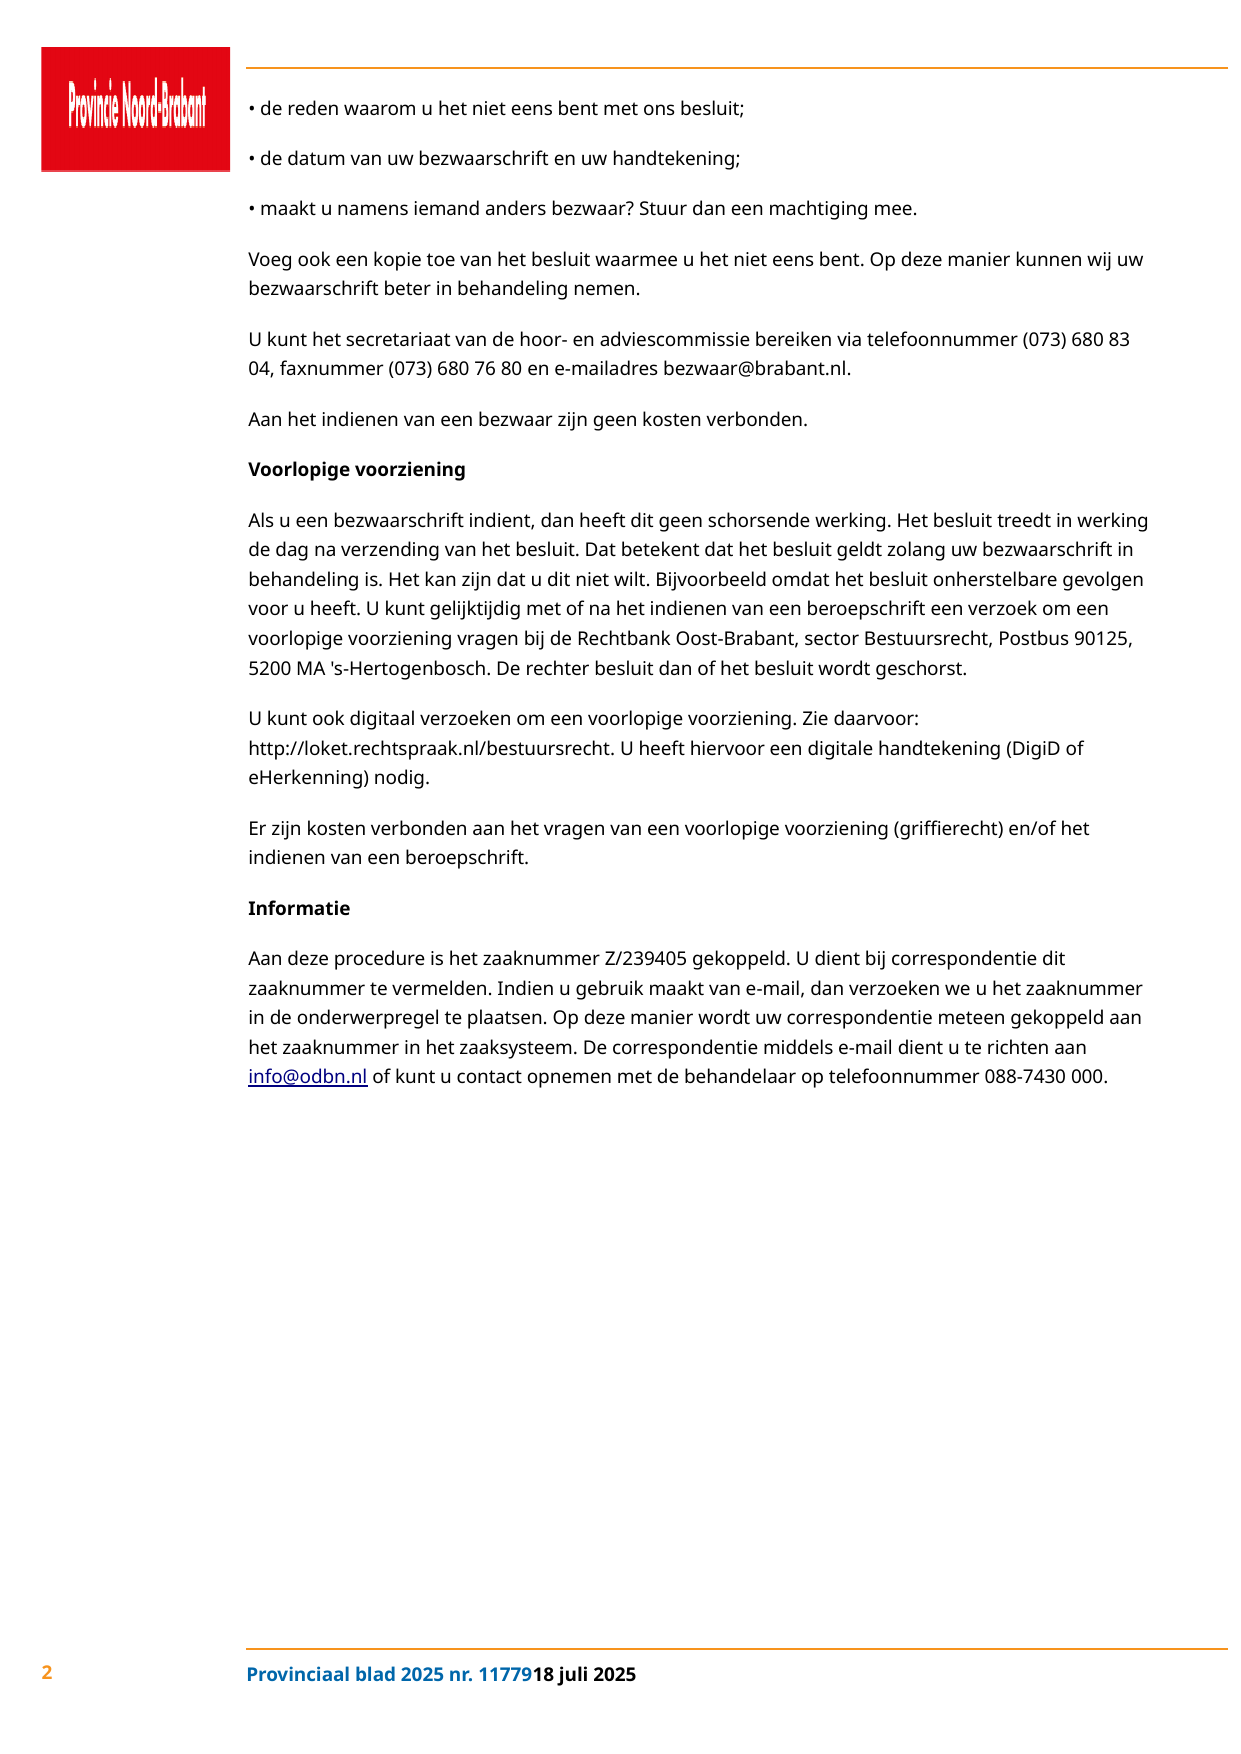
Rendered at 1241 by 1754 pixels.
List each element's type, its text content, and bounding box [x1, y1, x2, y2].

text • de reden waarom u het niet eens bent met ons besluit; [248, 95, 1152, 121]
text Voorlopige voorziening [248, 456, 1152, 482]
text • maakt u namens iemand anders bezwaar? Stuur dan een machtiging mee. [248, 196, 1152, 221]
text Aan het indienen van een bezwaar zijn geen kosten verbonden. [248, 406, 1152, 432]
picture [41, 47, 231, 172]
text Informatie [248, 895, 1152, 921]
text Aan deze procedure is het zaaknummer Z/239405 gekoppeld. U dient bij correspondentie dit zaaknummer te vermelden. Indien u gebruik maakt van e-mail, dan verzoeken we u het zaaknummer in de onderwerpregel te plaatsen. Op deze manier wordt uw correspondentie meteen gekoppeld aan het zaaknummer in het zaaksysteem. De correspondentie middels e-mail dient u te richten aan info@odbn.nl of kunt u contact opnemen met de behandelaar op telefoonnummer 088-7430 000. [248, 945, 1152, 1089]
text U kunt ook digitaal verzoeken om een voorlopige voorziening. Zie daarvoor: http://loket.rechtspraak.nl/bestuursrecht. U heeft hiervoor een digitale handtekening (DigiD of eHerkenning) nodig. [248, 705, 1152, 790]
text Er zijn kosten verbonden aan het vragen van een voorlopige voorziening (griffierecht) en/of het indienen van een beroepschrift. [248, 815, 1152, 870]
text • de datum van uw bezwaarschrift en uw handtekening; [248, 145, 1152, 171]
text U kunt het secretariaat van de hoor- en adviescommissie bereiken via telefoonnummer (073) 680 83 04, faxnummer (073) 680 76 80 en e-mailadres bezwaar@brabant.nl. [248, 326, 1152, 381]
text Als u een bezwaarschrift indient, dan heeft dit geen schorsende werking. Het besluit treedt in werking de dag na verzending van het besluit. Dat betekent dat het besluit geldt zolang uw bezwaarschrift in behandeling is. Het kan zijn dat u dit niet wilt. Bijvoorbeeld omdat het besluit onherstelbare gevolgen voor u heeft. U kunt gelijktijdig met of na het indienen van een beroepschrift een verzoek om een voorlopige voorziening vragen bij de Rechtbank Oost-Brabant, sector Bestuursrecht, Postbus 90125, 5200 MA 's‑Hertogenbosch. De rechter besluit dan of het besluit wordt geschorst. [248, 507, 1152, 681]
text Voeg ook een kopie toe van het besluit waarmee u het niet eens bent. Op deze manier kunnen wij uw bezwaarschrift beter in behandeling nemen. [248, 246, 1152, 301]
